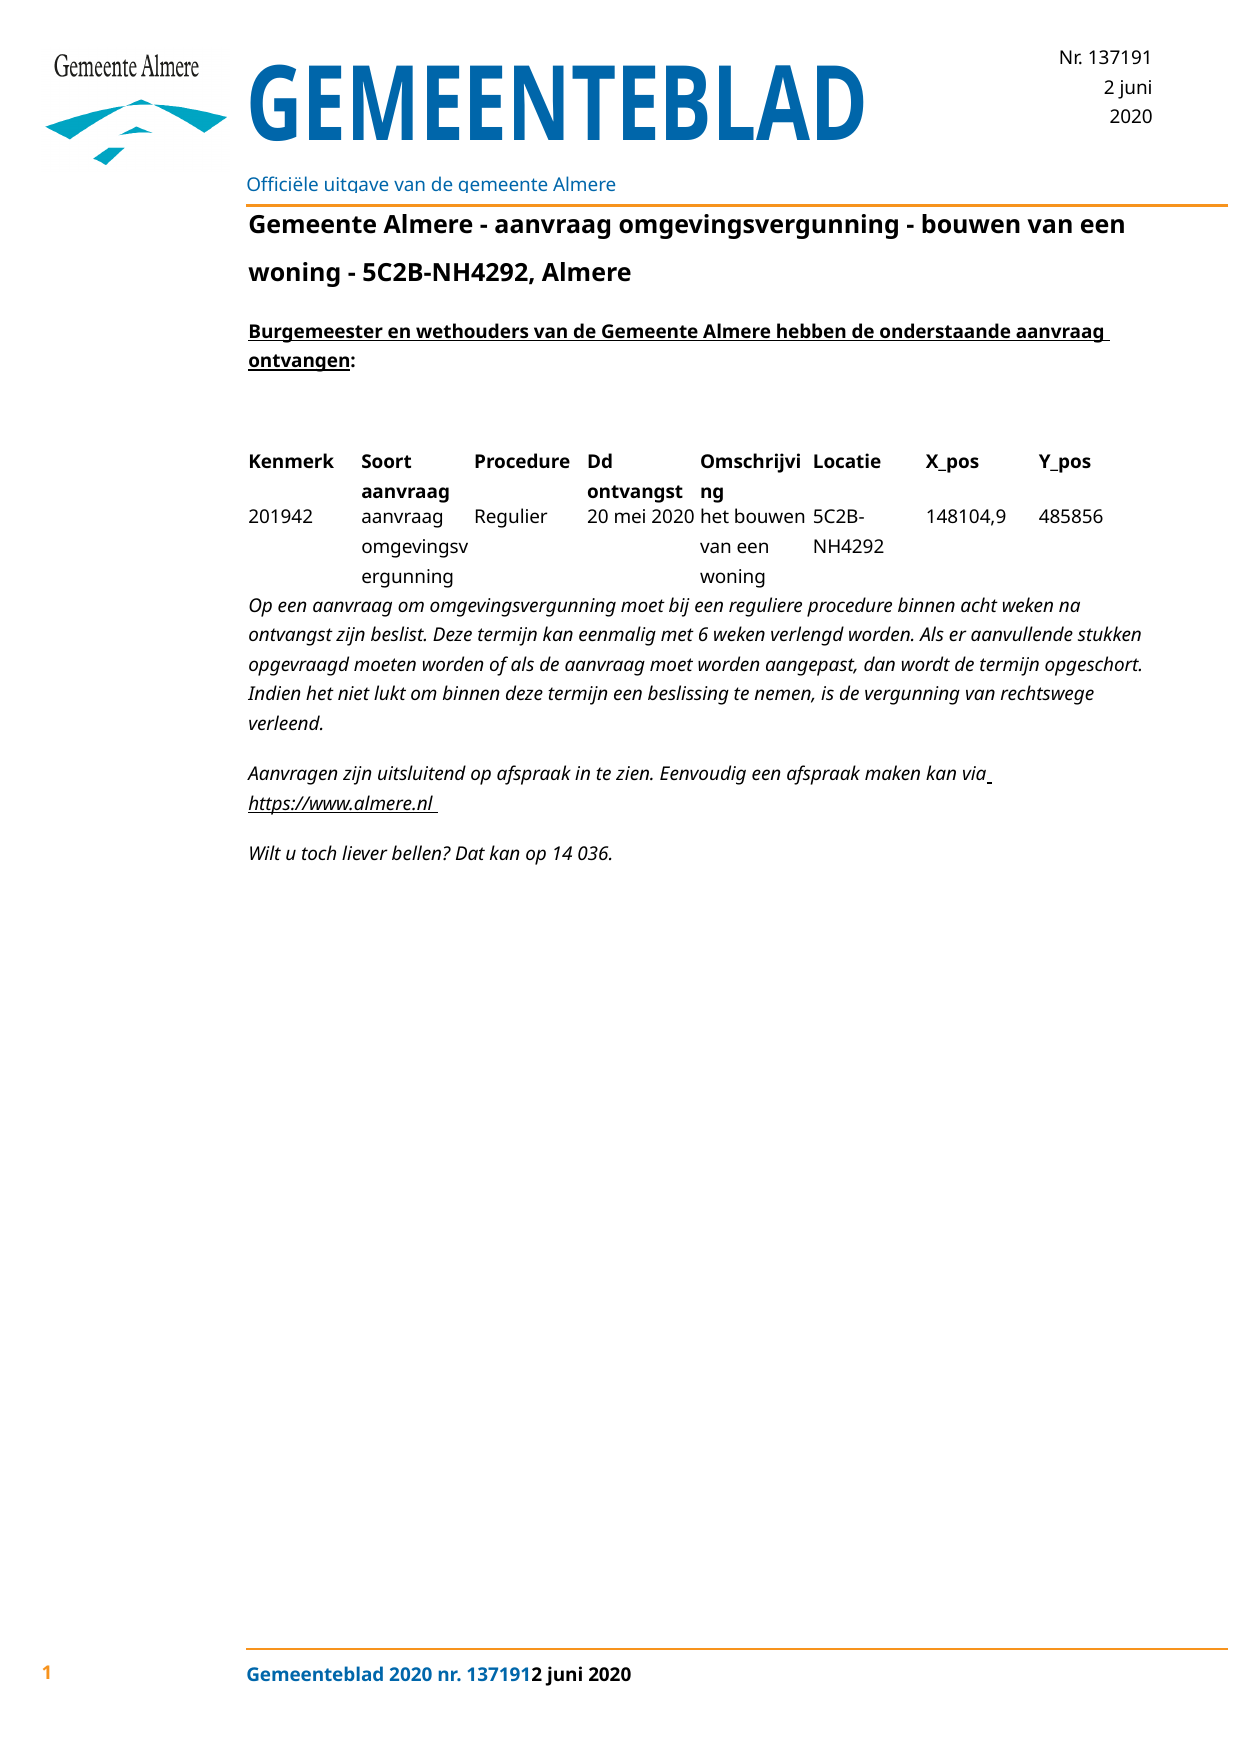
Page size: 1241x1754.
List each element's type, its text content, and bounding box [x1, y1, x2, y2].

table_header X_pos [926, 449, 1038, 504]
picture [41, 47, 231, 172]
table_cell aanvraag omgevingsvergunning [361, 504, 474, 589]
table_header Procedure [474, 449, 587, 504]
table_header Locatie [813, 449, 926, 504]
table_cell 5C2B-NH4292 [813, 504, 926, 589]
text Op een aanvraag om omgevingsvergunning moet bij een reguliere procedure binnen acht weken na ontvangst zijn beslist. Deze termijn kan eenmalig met 6 weken verlengd worden. Als er aanvullende stukken opgevraagd moeten worden of als de aanvraag moet worden aangepast, dan wordt de termijn opgeschort. Indien het niet lukt om binnen deze termijn een beslissing te nemen, is de vergunning van rechtswege verleend. [248, 592, 1152, 736]
table_header Omschrijving [700, 449, 813, 504]
table_cell Regulier [474, 504, 587, 589]
table_cell het bouwen van een woning [700, 504, 813, 589]
table_header Soort aanvraag [361, 449, 474, 504]
text Gemeente Almere - aanvraag omgevingsvergunning - bouwen van een woning - 5C2B-NH4292, Almere [248, 207, 1152, 288]
text Burgemeester en wethouders van de Gemeente Almere hebben de onderstaande aanvraag ontvangen: [248, 318, 1152, 373]
table_cell 20 mei 2020 [587, 504, 700, 589]
table_cell 485856 [1039, 504, 1152, 589]
text Aanvragen zijn uitsluitend op afspraak in te zien. Eenvoudig een afspraak maken kan via https://www.almere.nl [248, 761, 1152, 816]
table_cell 201942 [248, 504, 361, 589]
table_cell 148104,9 [926, 504, 1038, 589]
table_header Dd ontvangst [587, 449, 700, 504]
table_header Kenmerk [248, 449, 361, 504]
text Wilt u toch liever bellen? Dat kan op 14 036. [248, 841, 1152, 866]
table_header Y_pos [1039, 449, 1152, 504]
